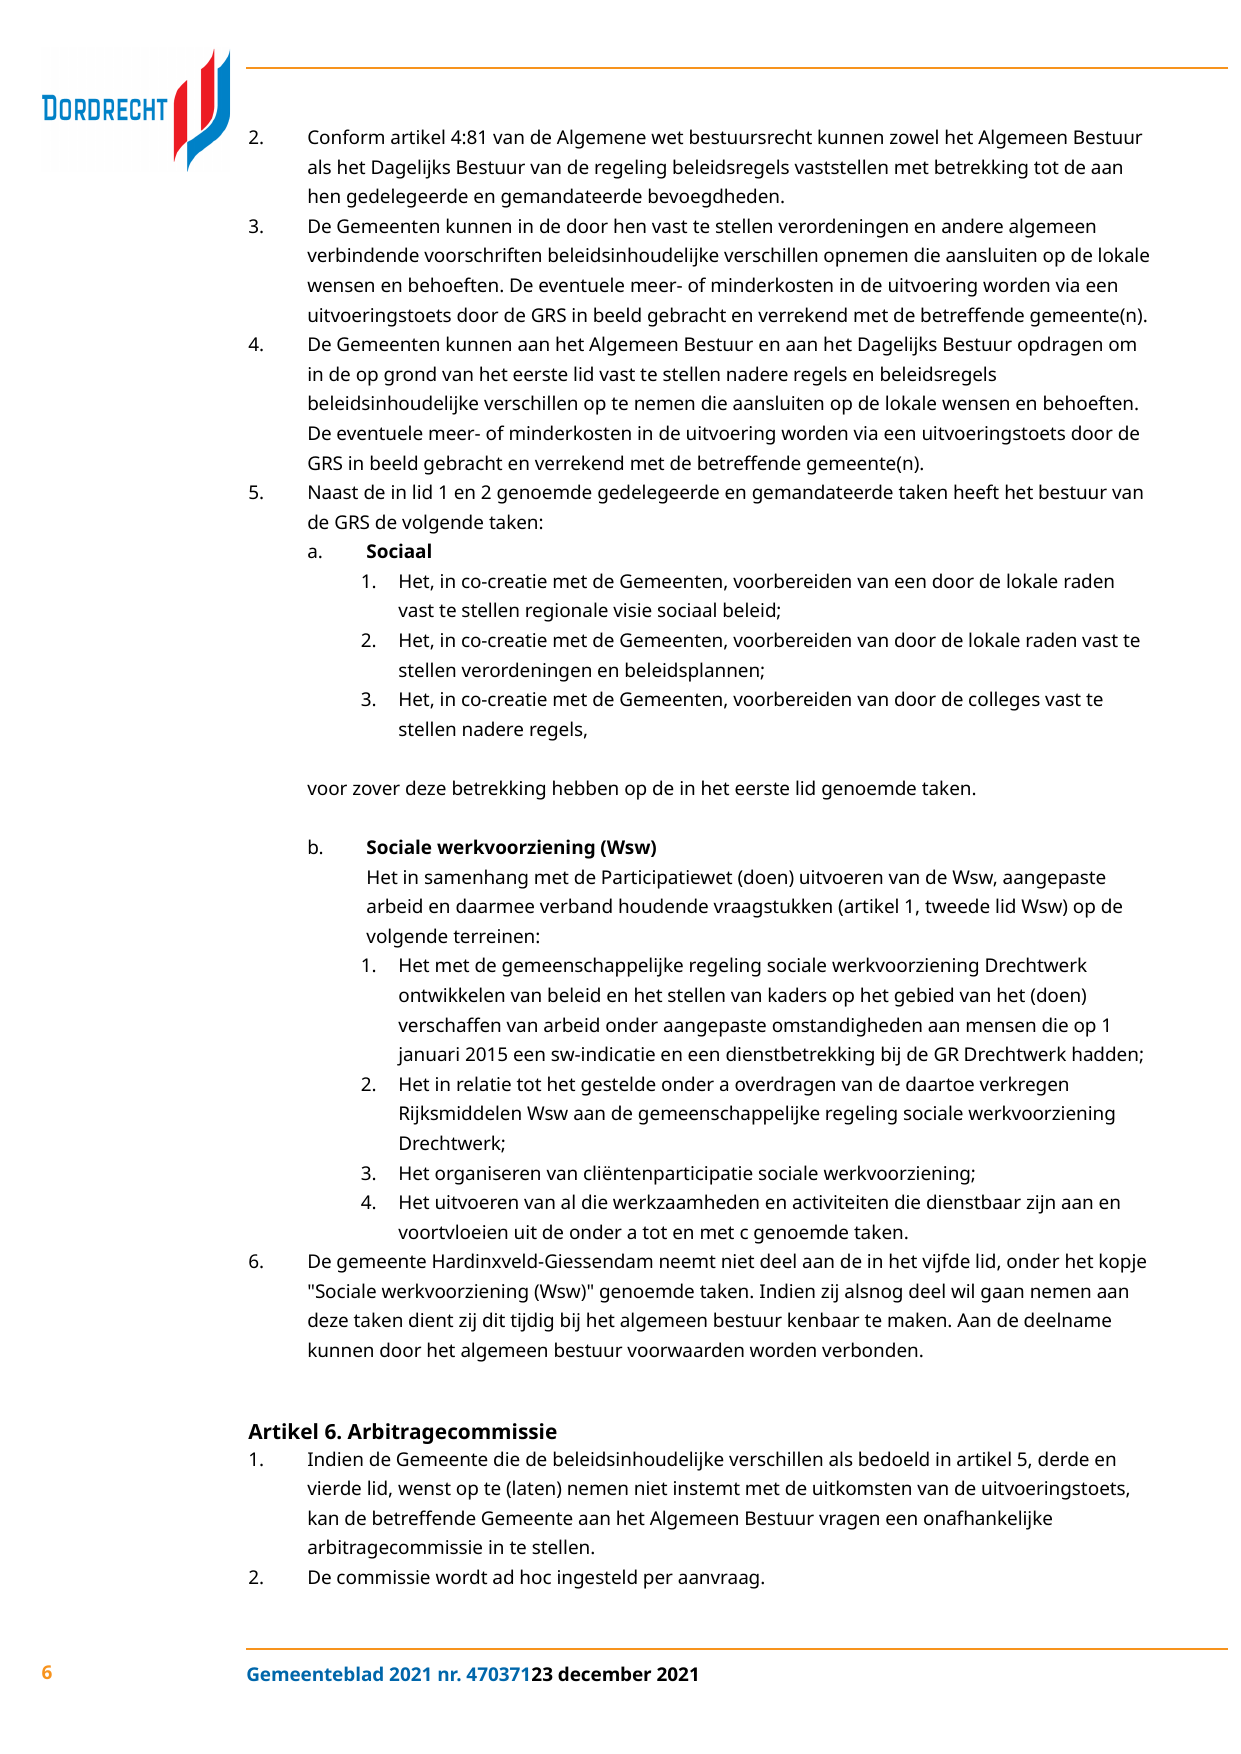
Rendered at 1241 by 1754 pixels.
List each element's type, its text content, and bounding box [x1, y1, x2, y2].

list Het, in co-creatie met de Gemeenten, voorbereiden van een door de lokale raden vast te stellen regionale visie sociaal beleid; [361, 568, 1152, 623]
list Het in relatie tot het gestelde onder a overdragen van de daartoe verkregen Rijksmiddelen Wsw aan de gemeenschappelijke regeling sociale werkvoorziening Drechtwerk; [361, 1071, 1152, 1156]
list Indien de Gemeente die de beleidsinhoudelijke verschillen als bedoeld in artikel 5, derde en vierde lid, wenst op te (laten) nemen niet instemt met de uitkomsten van de uitvoeringstoets, kan de betreffende Gemeente aan het Algemeen Bestuur vragen een onafhankelijke arbitragecommissie in te stellen. [248, 1446, 1152, 1560]
list De commissie wordt ad hoc ingesteld per aanvraag. [248, 1564, 1152, 1590]
list Naast de in lid 1 en 2 genoemde gedelegeerde en gemandateerde taken heeft het bestuur van de GRS de volgende taken: [248, 479, 1152, 535]
list Sociale werkvoorziening (Wsw) [307, 834, 1152, 860]
list Het, in co-creatie met de Gemeenten, voorbereiden van door de colleges vast te stellen nadere regels, [361, 686, 1152, 742]
list Het uitvoeren van al die werkzaamheden en activiteiten die dienstbaar zijn aan en voortvloeien uit de onder a tot en met c genoemde taken. [361, 1189, 1152, 1245]
list De gemeente Hardinxveld-Giessendam neemt niet deel aan de in het vijfde lid, onder het kopje "Sociale werkvoorziening (Wsw)" genoemde taken. Indien zij alsnog deel wil gaan nemen aan deze taken dient zij dit tijdig bij het algemeen bestuur kenbaar te maken. Aan de deelname kunnen door het algemeen bestuur voorwaarden worden verbonden. [248, 1248, 1152, 1363]
list Het met de gemeenschappelijke regeling sociale werkvoorziening Drechtwerk ontwikkelen van beleid en het stellen van kaders op het gebied van het (doen) verschaffen van arbeid onder aangepaste omstandigheden aan mensen die op 1 januari 2015 een sw-indicatie en een dienstbetrekking bij de GR Drechtwerk hadden; [361, 953, 1152, 1067]
text Artikel 6. Arbitragecommissie [248, 1417, 1152, 1446]
list De Gemeenten kunnen aan het Algemeen Bestuur en aan het Dagelijks Bestuur opdragen om in de op grond van het eerste lid vast te stellen nadere regels en beleidsregels beleidsinhoudelijke verschillen op te nemen die aansluiten op de lokale wensen en behoeften. De eventuele meer- of minderkosten in de uitvoering worden via een uitvoeringstoets door de GRS in beeld gebracht en verrekend met de betreffende gemeente(n). [248, 331, 1152, 476]
picture [41, 47, 231, 172]
list Conform artikel 4:81 van de Algemene wet bestuursrecht kunnen zowel het Algemeen Bestuur als het Dagelijks Bestuur van de regeling beleidsregels vaststellen met betrekking tot de aan hen gedelegeerde en gemandateerde bevoegdheden. [248, 124, 1152, 209]
list Het, in co-creatie met de Gemeenten, voorbereiden van door de lokale raden vast te stellen verordeningen en beleidsplannen; [361, 627, 1152, 683]
list Het organiseren van cliëntenparticipatie sociale werkvoorziening; [361, 1160, 1152, 1186]
list Sociaal [307, 538, 1152, 564]
list De Gemeenten kunnen in de door hen vast te stellen verordeningen en andere algemeen verbindende voorschriften beleidsinhoudelijke verschillen opnemen die aansluiten op de lokale wensen en behoeften. De eventuele meer- of minderkosten in de uitvoering worden via een uitvoeringstoets door de GRS in beeld gebracht en verrekend met de betreffende gemeente(n). [248, 213, 1152, 328]
list voor zover deze betrekking hebben op de in het eerste lid genoemde taken. [248, 775, 1152, 801]
list Het in samenhang met de Participatiewet (doen) uitvoeren van de Wsw, aangepaste arbeid en daarmee verband houdende vraagstukken (artikel 1, tweede lid Wsw) op de volgende terreinen: [307, 864, 1152, 949]
